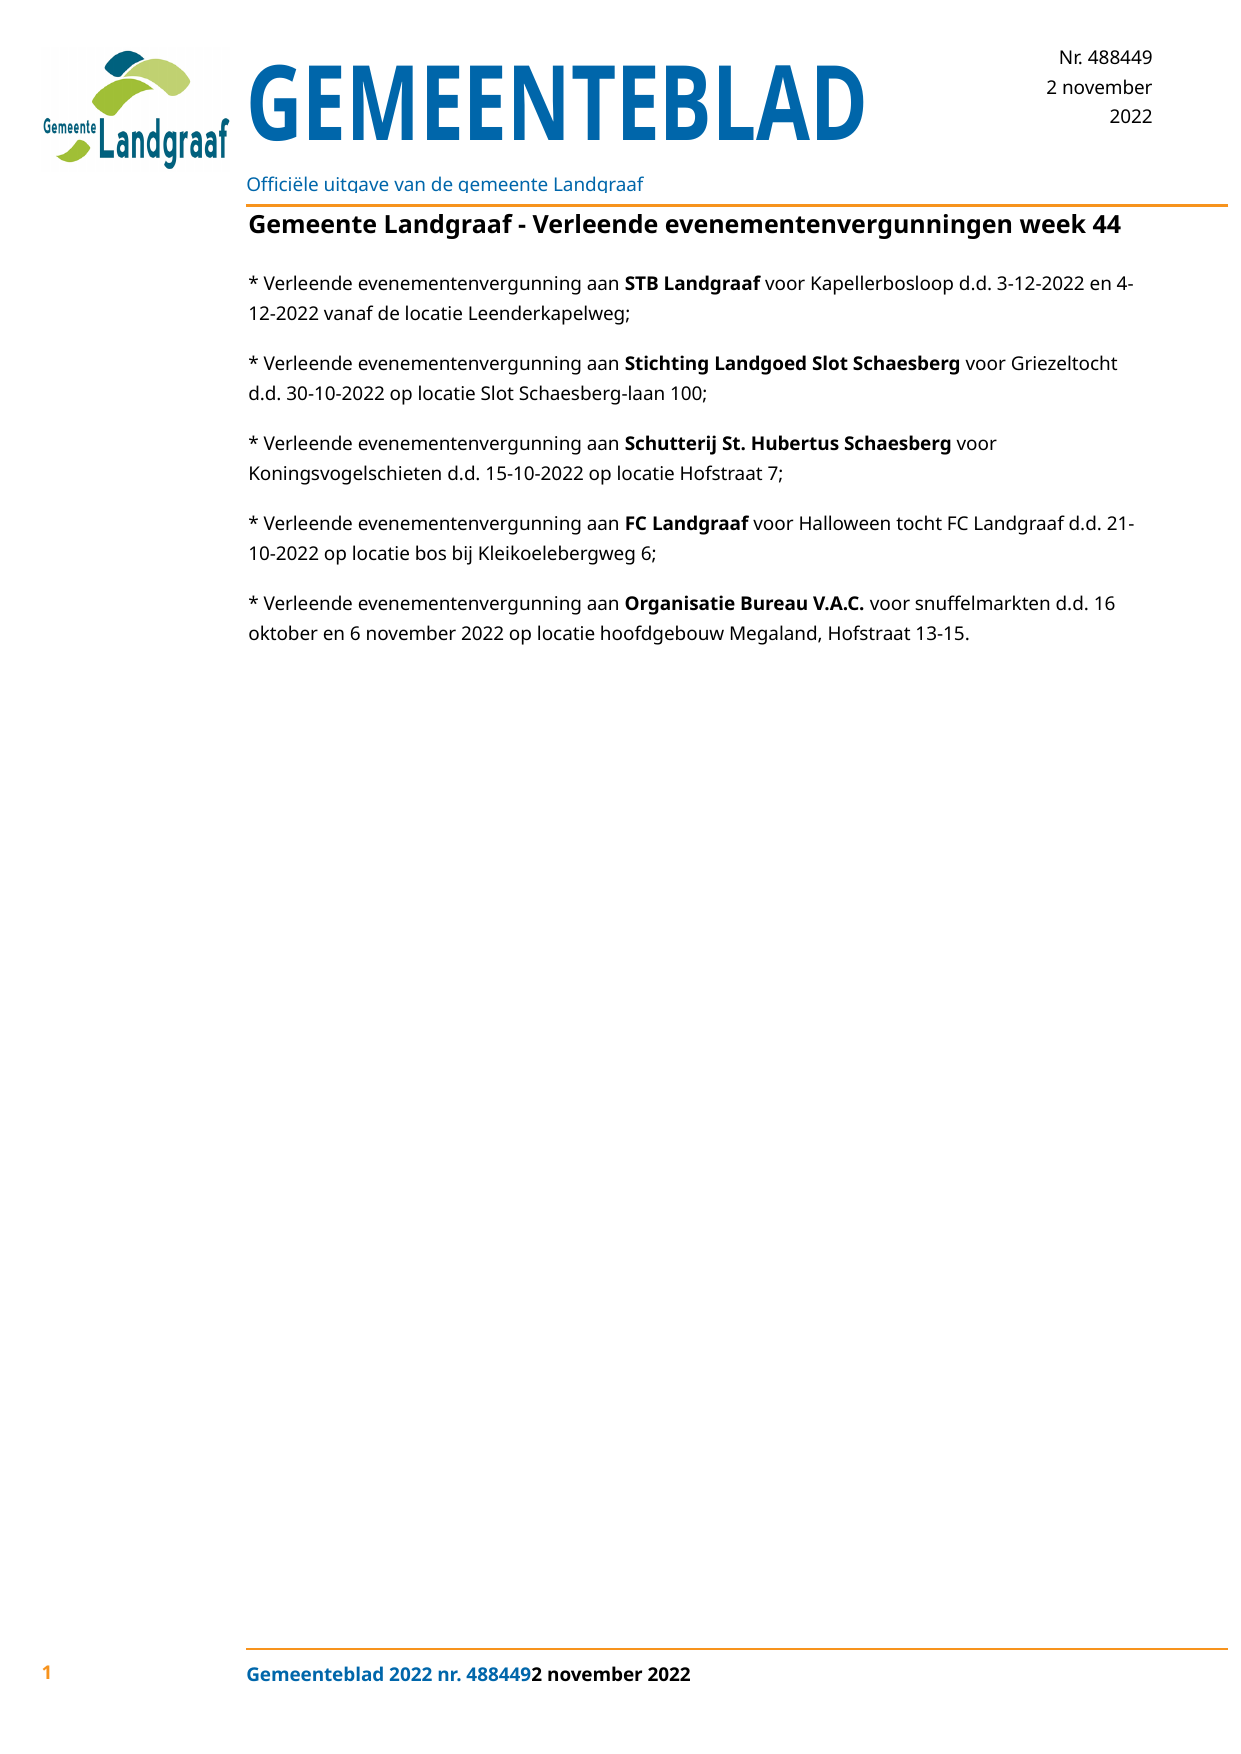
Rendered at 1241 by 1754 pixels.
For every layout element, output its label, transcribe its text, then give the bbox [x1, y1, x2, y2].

picture [41, 47, 231, 172]
text Gemeente Landgraaf - Verleende evenementenvergunningen week 44 [248, 207, 1152, 241]
text * Verleende evenementenvergunning aan STB Landgraaf voor Kapellerbosloop d.d. 3-12-2022 en 4-12-2022 vanaf de locatie Leenderkapelweg; [248, 270, 1152, 326]
text * Verleende evenementenvergunning aan Organisatie Bureau V.A.C. voor snuffelmarkten d.d. 16 oktober en 6 november 2022 op locatie hoofdgebouw Megaland, Hofstraat 13-15. [248, 590, 1152, 646]
text * Verleende evenementenvergunning aan Schutterij St. Hubertus Schaesberg voor Koningsvogelschieten d.d. 15-10-2022 op locatie Hofstraat 7; [248, 430, 1152, 486]
text * Verleende evenementenvergunning aan Stichting Landgoed Slot Schaesberg voor Griezeltocht d.d. 30-10-2022 op locatie Slot Schaesberg-laan 100; [248, 350, 1152, 406]
text * Verleende evenementenvergunning aan FC Landgraaf voor Halloween tocht FC Landgraaf d.d. 21-10-2022 op locatie bos bij Kleikoelebergweg 6; [248, 510, 1152, 566]
